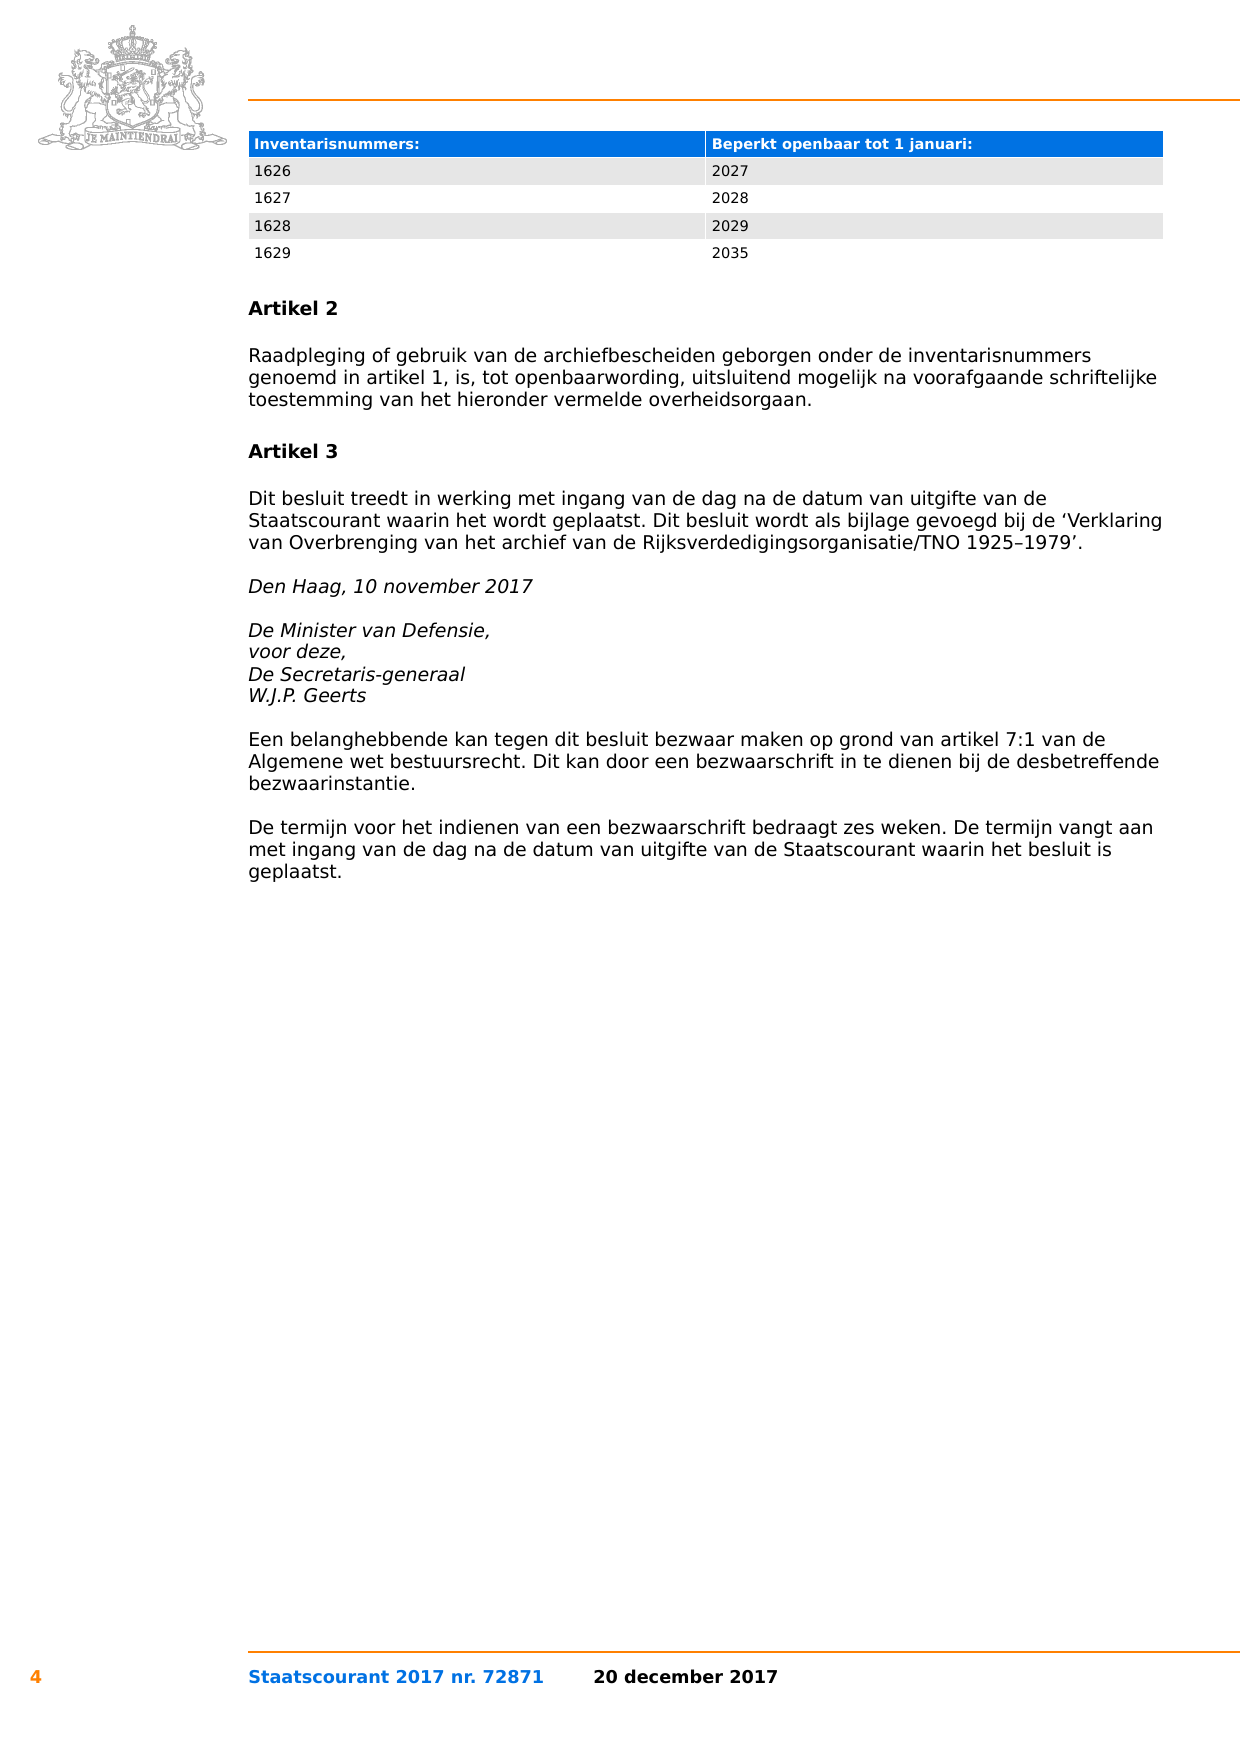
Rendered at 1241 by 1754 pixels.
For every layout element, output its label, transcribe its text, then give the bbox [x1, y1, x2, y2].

text Den Haag, 10 november 2017 [248, 576, 1163, 598]
table_cell 1628 [249, 213, 705, 239]
subtitle Artikel 3 [248, 441, 1163, 463]
table_cell 2027 [706, 158, 1163, 185]
subtitle Artikel 2 [248, 298, 1163, 320]
text Dit besluit treedt in werking met ingang van de dag na de datum van uitgifte van de Staatscourant waarin het wordt geplaatst. Dit besluit wordt als bijlage gevoegd bij de ‘Verklaring van Overbrenging van het archief van de Rijksverdedigingsorganisatie/TNO 1925–1979’. [248, 488, 1163, 554]
table_cell 2028 [706, 186, 1163, 212]
table_cell 1626 [249, 158, 705, 185]
picture [38, 25, 227, 150]
text De termijn voor het indienen van een bezwaarschrift bedraagt zes weken. De termijn vangt aan met ingang van de dag na de datum van uitgifte van de Staatscourant waarin het besluit is geplaatst. [248, 817, 1163, 883]
table_cell 1629 [249, 241, 705, 267]
table_header Beperkt openbaar tot 1 januari: [706, 131, 1163, 157]
text Een belanghebbende kan tegen dit besluit bezwaar maken op grond van artikel 7:1 van de Algemene wet bestuursrecht. Dit kan door een bezwaarschrift in te dienen bij de desbetreffende bezwaarinstantie. [248, 729, 1163, 795]
table_cell 2035 [706, 241, 1163, 267]
table_header Inventarisnummers: [249, 131, 705, 157]
text Raadpleging of gebruik van de archiefbescheiden geborgen onder de inventarisnummers genoemd in artikel 1, is, tot openbaarwording, uitsluitend mogelijk na voorafgaande schriftelijke toestemming van het hieronder vermelde overheidsorgaan. [248, 345, 1163, 411]
table_cell 1627 [249, 186, 705, 212]
text De Minister van Defensie, voor deze, De Secretaris-generaal W.J.P. Geerts [248, 619, 1163, 707]
table_cell 2029 [706, 213, 1163, 239]
